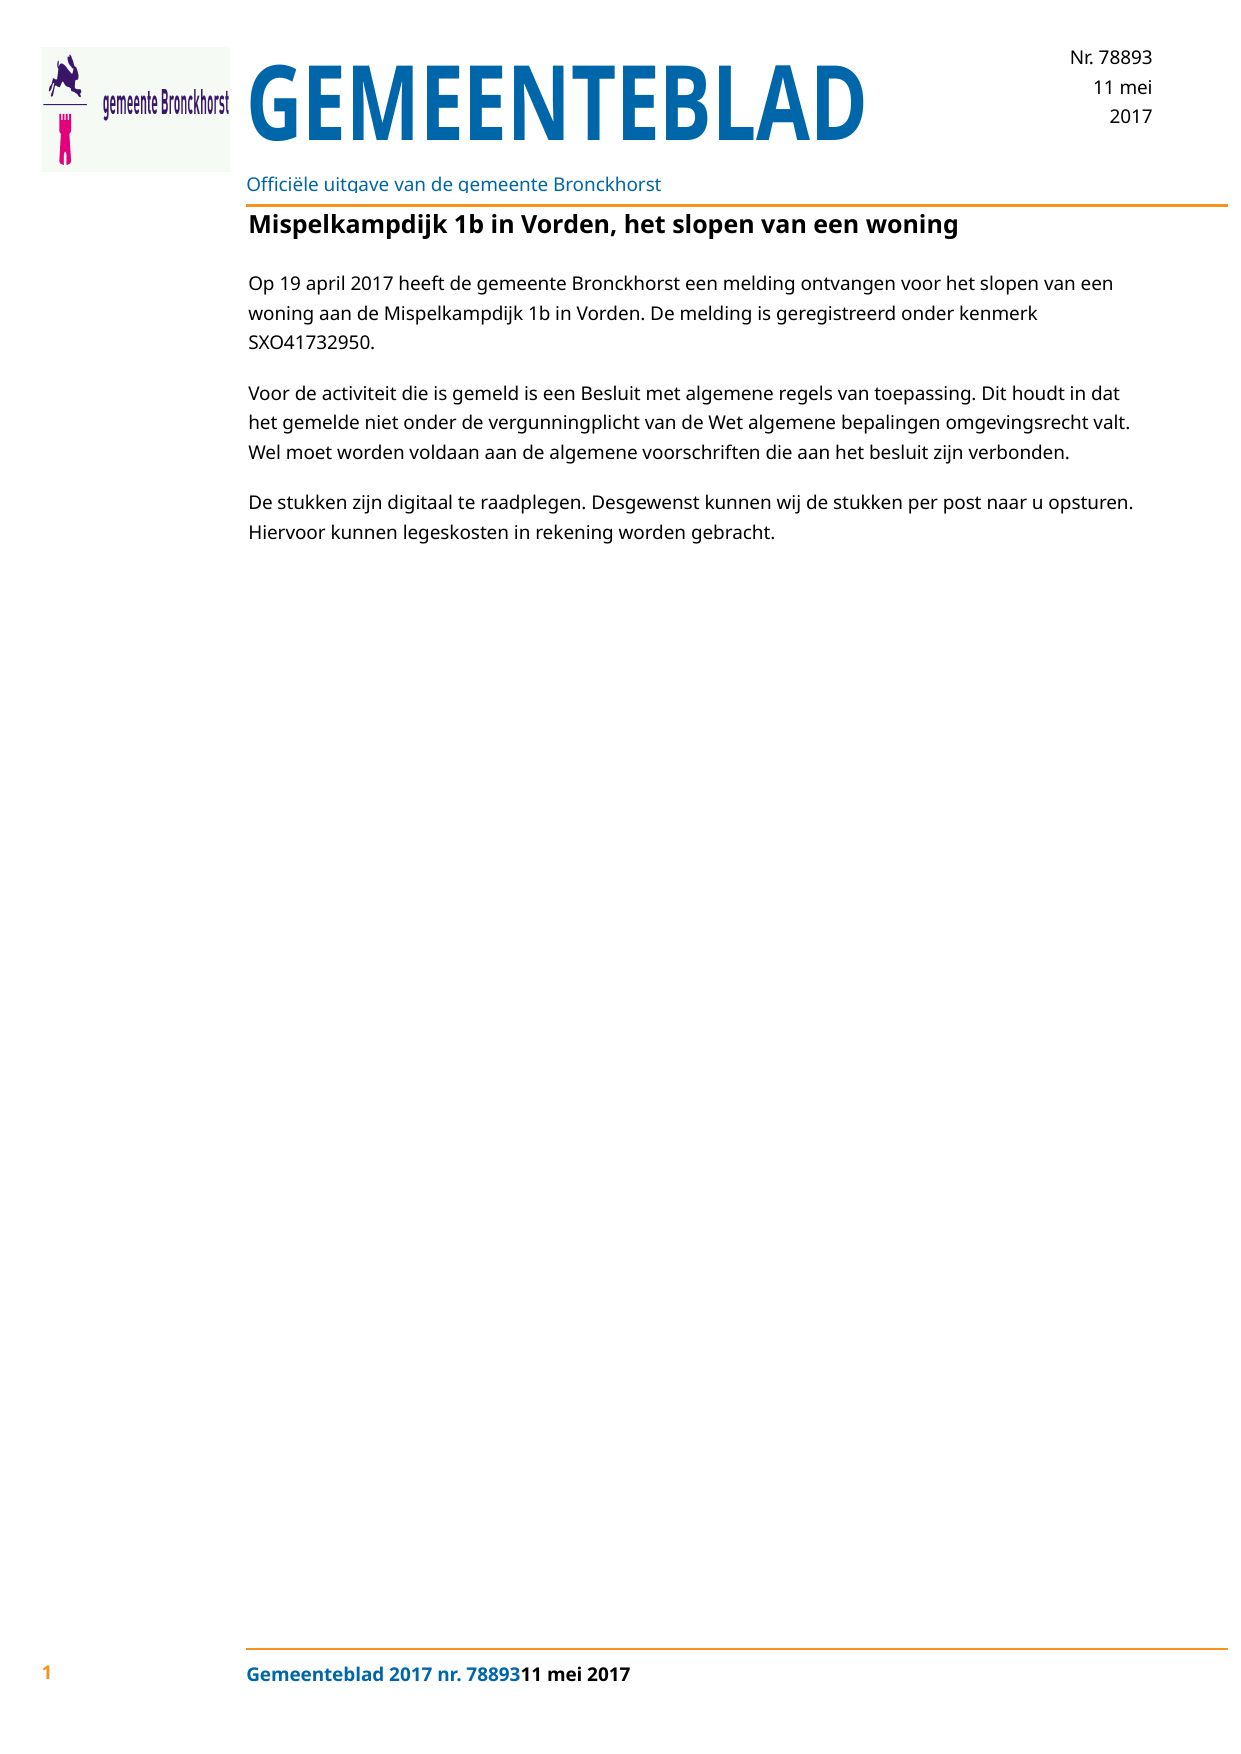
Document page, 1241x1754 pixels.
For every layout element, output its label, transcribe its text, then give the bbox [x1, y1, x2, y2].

text Mispelkampdijk 1b in Vorden, het slopen van een woning [248, 207, 1152, 241]
text De stukken zijn digitaal te raadplegen. Desgewenst kunnen wij de stukken per post naar u opsturen. Hiervoor kunnen legeskosten in rekening worden gebracht. [248, 489, 1152, 545]
text Op 19 april 2017 heeft de gemeente Bronckhorst een melding ontvangen voor het slopen van een woning aan de Mispelkampdijk 1b in Vorden. De melding is geregistreerd onder kenmerk SXO41732950. [248, 270, 1152, 355]
text Voor de activiteit die is gemeld is een Besluit met algemene regels van toepassing. Dit houdt in dat het gemelde niet onder de vergunningplicht van de Wet algemene bepalingen omgevingsrecht valt. Wel moet worden voldaan aan de algemene voorschriften die aan het besluit zijn verbonden. [248, 380, 1152, 465]
picture [41, 47, 231, 172]
